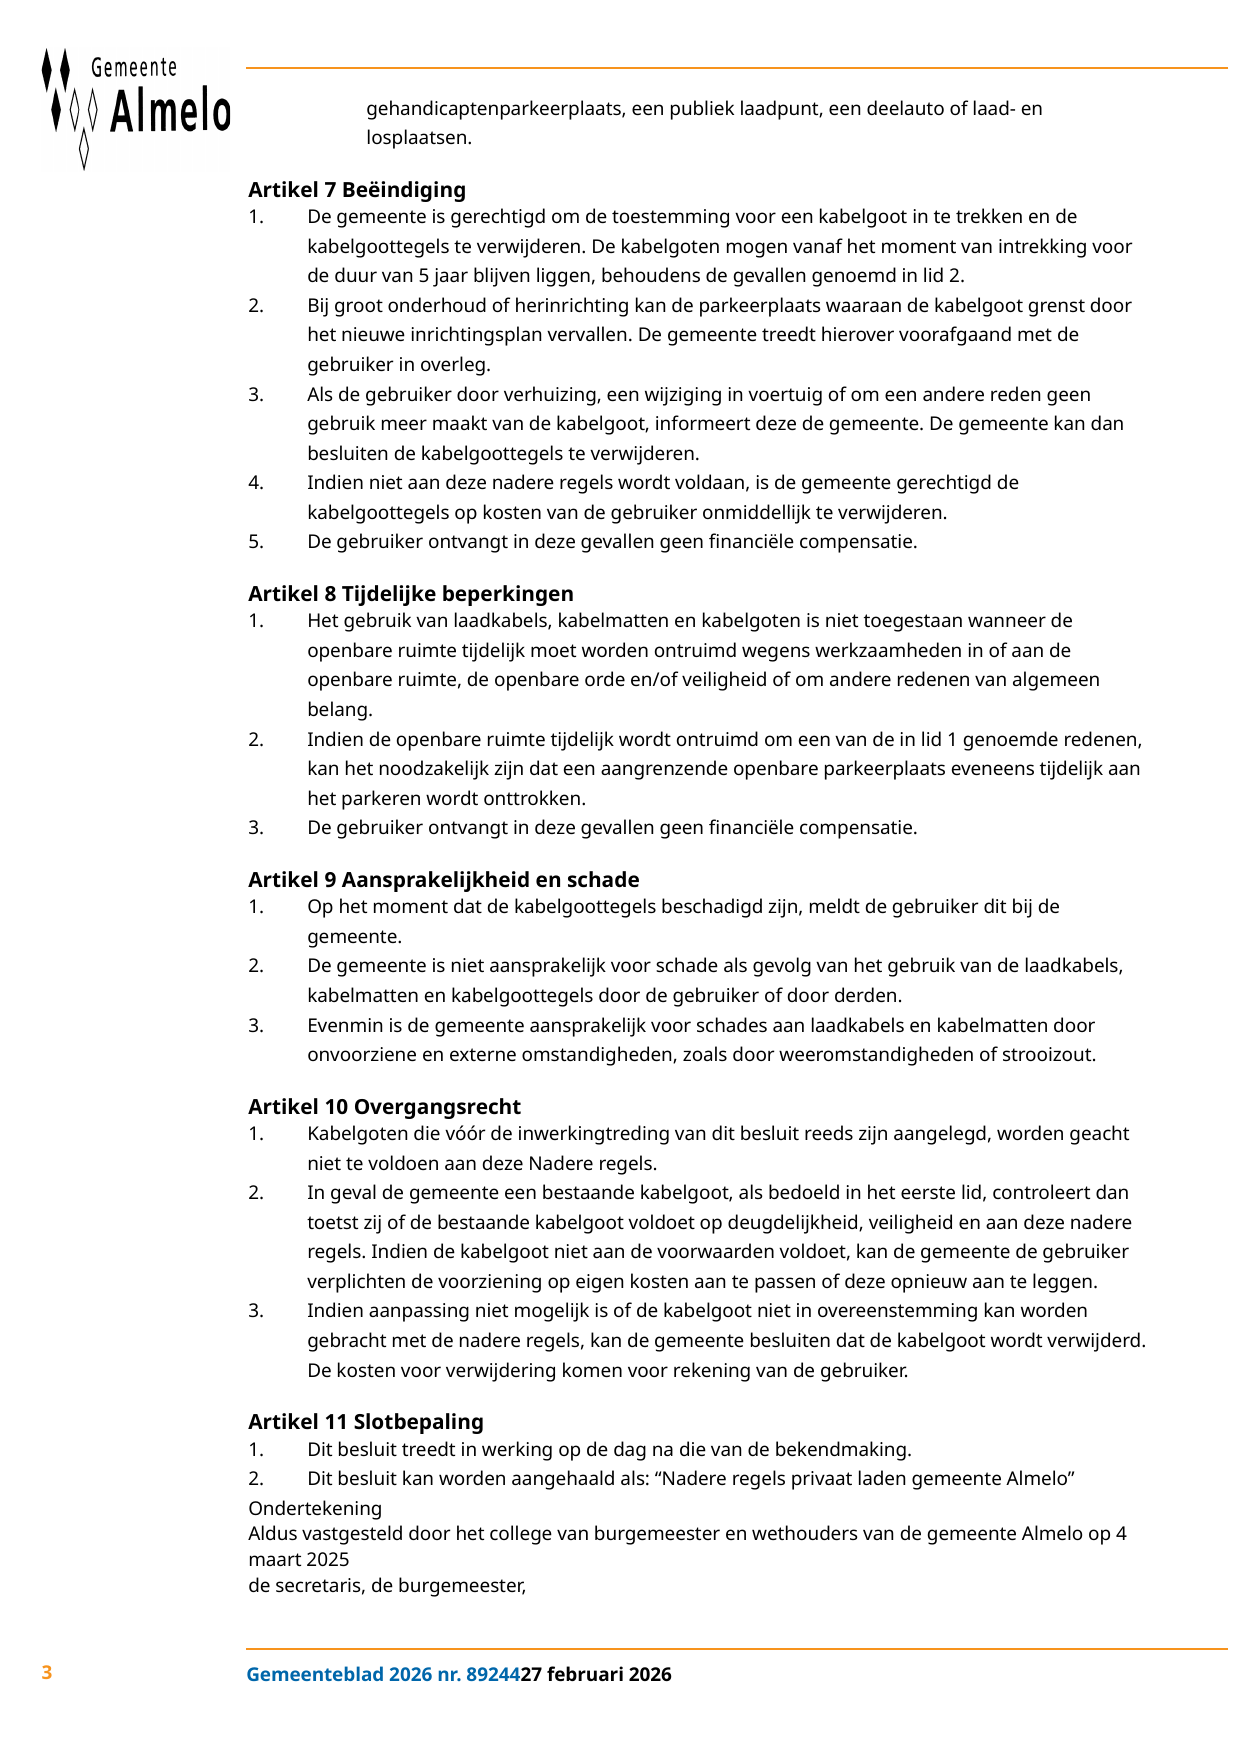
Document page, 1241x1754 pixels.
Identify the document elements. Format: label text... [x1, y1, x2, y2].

text de secretaris, de burgemeester, [248, 1572, 1152, 1598]
text Artikel 10 Overgangsrecht [248, 1092, 1152, 1120]
list In geval de gemeente een bestaande kabelgoot, als bedoeld in het eerste lid, controleert dan toetst zij of de bestaande kabelgoot voldoet op deugdelijkheid, veiligheid en aan deze nadere regels. Indien de kabelgoot niet aan de voorwaarden voldoet, kan de gemeente de gebruiker verplichten de voorziening op eigen kosten aan te passen of deze opnieuw aan te leggen. [248, 1179, 1152, 1294]
list De gemeente is niet aansprakelijk voor schade als gevolg van het gebruik van de laadkabels, kabelmatten en kabelgoottegels door de gebruiker of door derden. [248, 953, 1152, 1008]
list Op het moment dat de kabelgoottegels beschadigd zijn, meldt de gebruiker dit bij de gemeente. [248, 893, 1152, 949]
list Indien de openbare ruimte tijdelijk wordt ontruimd om een van de in lid 1 genoemde redenen, kan het noodzakelijk zijn dat een aangrenzende openbare parkeerplaats eveneens tijdelijk aan het parkeren wordt onttrokken. [248, 726, 1152, 811]
list gehandicaptenparkeerplaats, een publiek laadpunt, een deelauto of laad- en losplaatsen. [307, 95, 1152, 150]
list Dit besluit kan worden aangehaald als: “Nadere regels privaat laden gemeente Almelo” [248, 1465, 1152, 1491]
picture [41, 47, 231, 172]
list Kabelgoten die vóór de inwerkingtreding van dit besluit reeds zijn aangelegd, worden geacht niet te voldoen aan deze Nadere regels. [248, 1120, 1152, 1176]
list Dit besluit treedt in werking op de dag na die van de bekendmaking. [248, 1436, 1152, 1461]
list De gemeente is gerechtigd om de toestemming voor een kabelgoot in te trekken en de kabelgoottegels te verwijderen. De kabelgoten mogen vanaf het moment van intrekking voor de duur van 5 jaar blijven liggen, behoudens de gevallen genoemd in lid 2. [248, 203, 1152, 288]
list Indien niet aan deze nadere regels wordt voldaan, is de gemeente gerechtigd de kabelgoottegels op kosten van de gebruiker onmiddellijk te verwijderen. [248, 469, 1152, 525]
list Het gebruik van laadkabels, kabelmatten en kabelgoten is niet toegestaan wanneer de openbare ruimte tijdelijk moet worden ontruimd wegens werkzaamheden in of aan de openbare ruimte, de openbare orde en/of veiligheid of om andere redenen van algemeen belang. [248, 607, 1152, 722]
list Bij groot onderhoud of herinrichting kan de parkeerplaats waaraan de kabelgoot grenst door het nieuwe inrichtingsplan vervallen. De gemeente treedt hierover voorafgaand met de gebruiker in overleg. [248, 292, 1152, 377]
text Ondertekening [248, 1495, 1152, 1521]
text Artikel 11 Slotbepaling [248, 1407, 1152, 1436]
text Artikel 9 Aansprakelijkheid en schade [248, 865, 1152, 893]
text Artikel 8 Tijdelijke beperkingen [248, 579, 1152, 607]
text Artikel 7 Beëindiging [248, 175, 1152, 203]
list De gebruiker ontvangt in deze gevallen geen financiële compensatie. [248, 814, 1152, 840]
list Indien aanpassing niet mogelijk is of de kabelgoot niet in overeenstemming kan worden gebracht met de nadere regels, kan de gemeente besluiten dat de kabelgoot wordt verwijderd. De kosten voor verwijdering komen voor rekening van de gebruiker. [248, 1298, 1152, 1383]
text Aldus vastgesteld door het college van burgemeester en wethouders van de gemeente Almelo op 4 maart 2025 [248, 1521, 1152, 1572]
list Evenmin is de gemeente aansprakelijk voor schades aan laadkabels en kabelmatten door onvoorziene en externe omstandigheden, zoals door weeromstandigheden of strooizout. [248, 1012, 1152, 1067]
list De gebruiker ontvangt in deze gevallen geen financiële compensatie. [248, 529, 1152, 554]
list Als de gebruiker door verhuizing, een wijziging in voertuig of om een andere reden geen gebruik meer maakt van de kabelgoot, informeert deze de gemeente. De gemeente kan dan besluiten de kabelgoottegels te verwijderen. [248, 381, 1152, 466]
